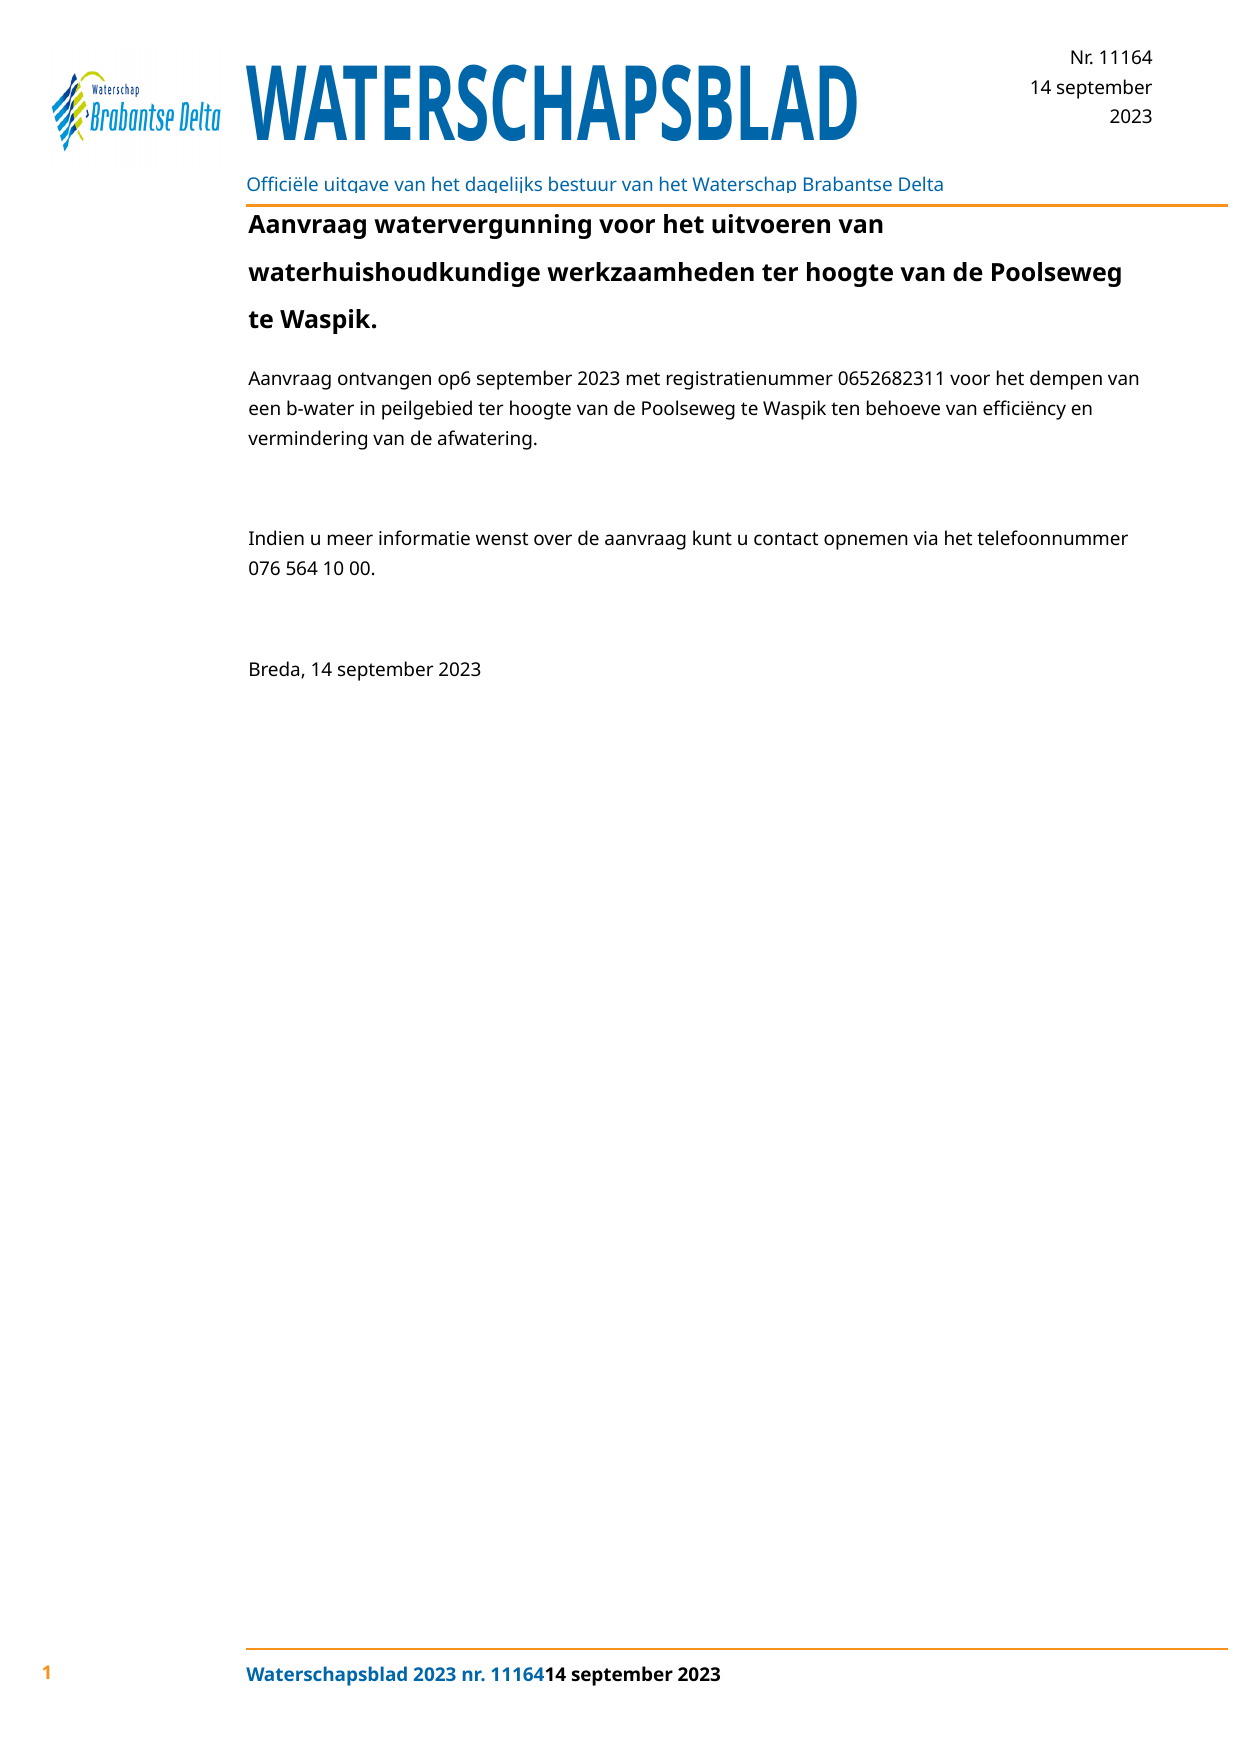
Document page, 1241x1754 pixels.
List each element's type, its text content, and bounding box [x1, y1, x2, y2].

text Breda, 14 september 2023 [248, 656, 1152, 682]
text Aanvraag ontvangen op6 september 2023 met registratienummer 0652682311 voor het dempen van een b-water in peilgebied ter hoogte van de Poolseweg te Waspik ten behoeve van efficiëncy en vermindering van de afwatering. [248, 366, 1152, 450]
text Aanvraag watervergunning voor het uitvoeren van waterhuishoudkundige werkzaamheden ter hoogte van de Poolseweg te Waspik. [248, 207, 1152, 336]
text Indien u meer informatie wenst over de aanvraag kunt u contact opnemen via het telefoonnummer 076 564 10 00. [248, 526, 1152, 581]
picture [41, 47, 231, 172]
